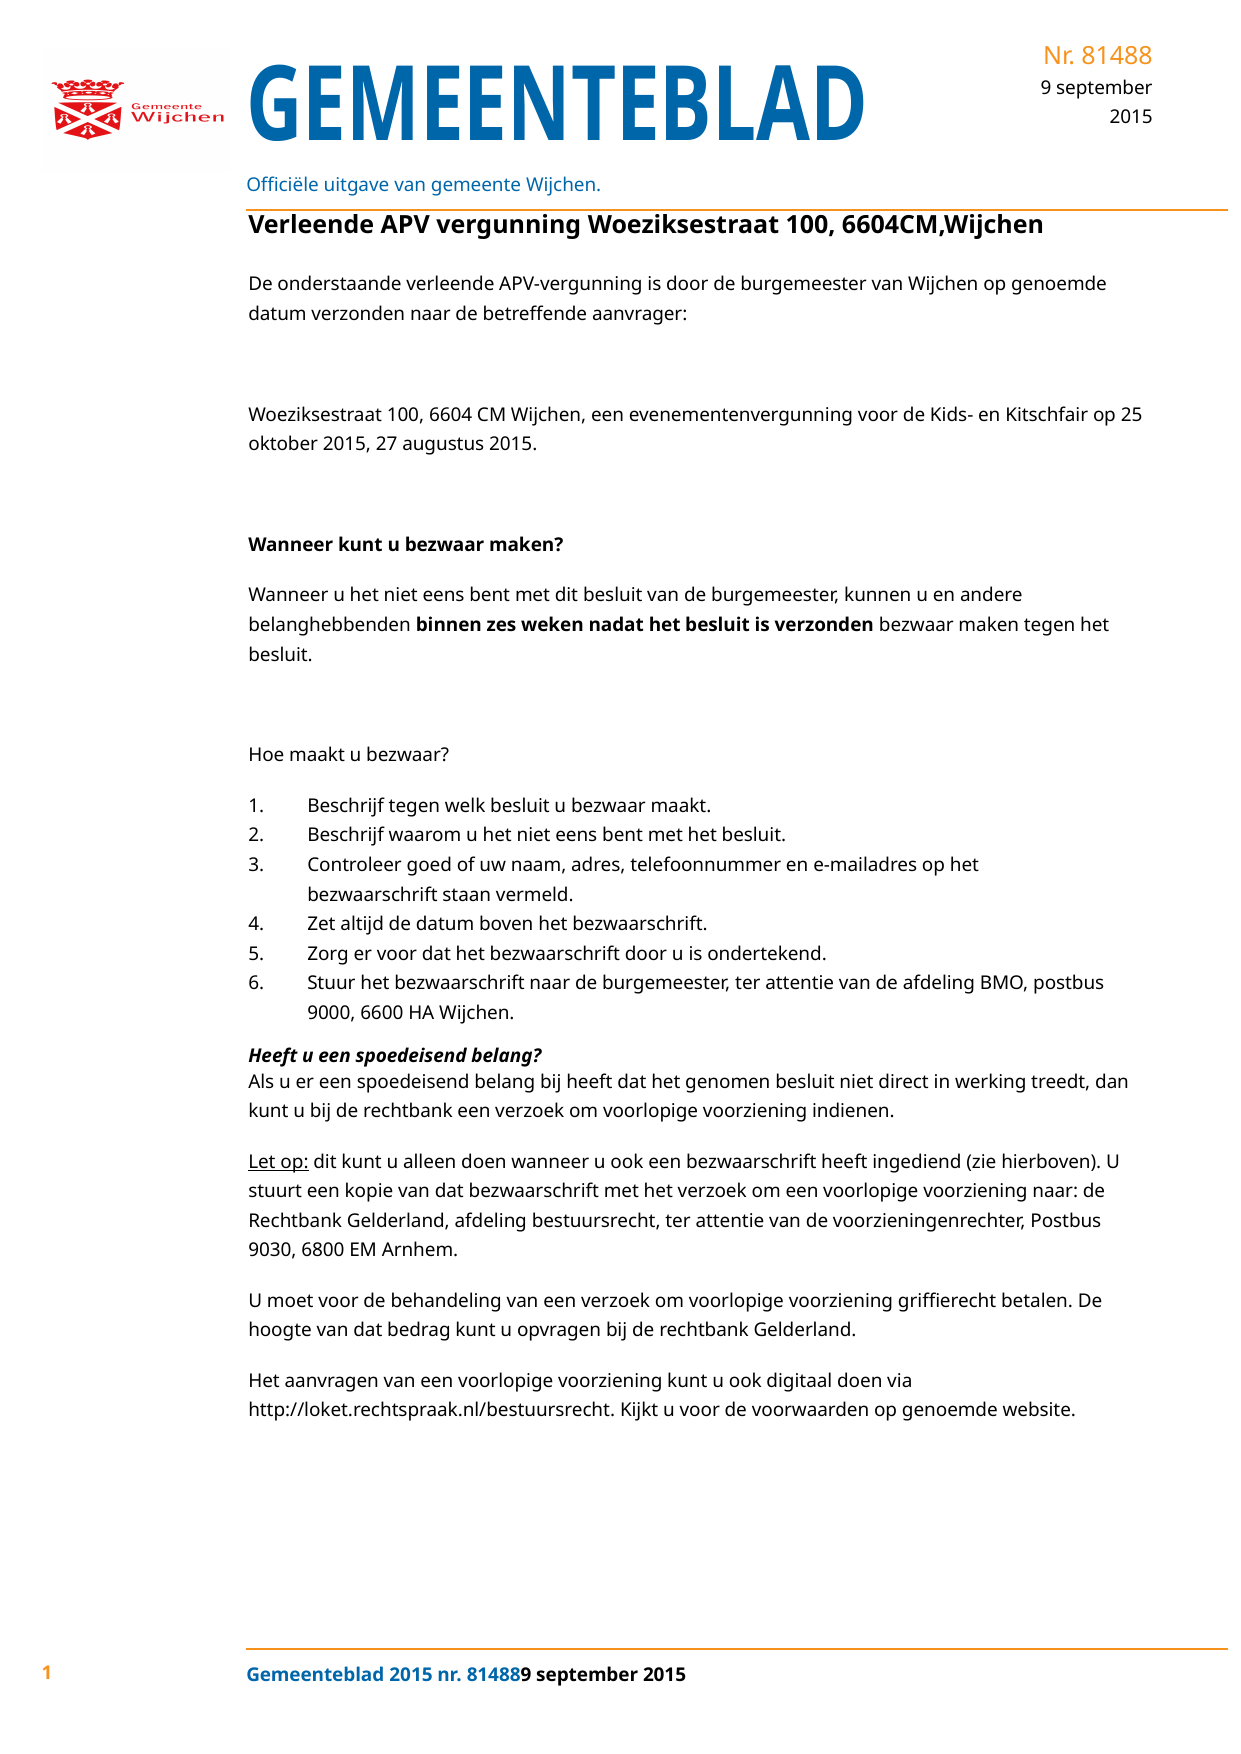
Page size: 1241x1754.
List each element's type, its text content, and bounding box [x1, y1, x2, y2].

list Zet altijd de datum boven het bezwaarschrift. [248, 910, 1152, 936]
text U moet voor de behandeling van een verzoek om voorlopige voorziening griffierecht betalen. De hoogte van dat bedrag kunt u opvragen bij de rechtbank Gelderland. [248, 1287, 1152, 1342]
text Verleende APV vergunning Woeziksestraat 100, 6604CM,Wijchen [248, 211, 1152, 241]
text Hoe maakt u bezwaar? [248, 742, 1152, 767]
text De onderstaande verleende APV-vergunning is door de burgemeester van Wijchen op genoemde datum verzonden naar de betreffende aanvrager: [248, 270, 1152, 326]
list Controleer goed of uw naam, adres, telefoonnummer en e-mailadres op het [248, 851, 1152, 877]
list Zorg er voor dat het bezwaarschrift door u is ondertekend. [248, 940, 1152, 966]
list Stuur het bezwaarschrift naar de burgemeester, ter attentie van de afdeling BMO, postbus 9000, 6600 HA Wijchen. [248, 969, 1152, 1025]
text Als u er een spoedeisend belang bij heeft dat het genomen besluit niet direct in werking treedt, dan kunt u bij de rechtbank een verzoek om voorlopige voorziening indienen. [248, 1068, 1152, 1123]
picture [41, 47, 231, 172]
text Woeziksestraat 100, 6604 CM Wijchen, een evenementenvergunning voor de Kids- en Kitschfair op 25 oktober 2015, 27 augustus 2015. [248, 401, 1152, 456]
list bezwaarschrift staan vermeld. [248, 881, 1152, 906]
text Heeft u een spoedeisend belang? [248, 1042, 1152, 1068]
text Het aanvragen van een voorlopige voorziening kunt u ook digitaal doen via http://loket.rechtspraak.nl/bestuursrecht. Kijkt u voor de voorwaarden op genoemde website. [248, 1367, 1152, 1422]
text Wanneer kunt u bezwaar maken? [248, 531, 1152, 557]
list Beschrijf tegen welk besluit u bezwaar maakt. [248, 792, 1152, 818]
text Let op: dit kunt u alleen doen wanneer u ook een bezwaarschrift heeft ingediend (zie hierboven). U stuurt een kopie van dat bezwaarschrift met het verzoek om een voorlopige voorziening naar: de Rechtbank Gelderland, afdeling bestuursrecht, ter attentie van de voorzieningenrechter, Postbus 9030, 6800 EM Arnhem. [248, 1148, 1152, 1262]
text Wanneer u het niet eens bent met dit besluit van de burgemeester, kunnen u en andere belanghebbenden binnen zes weken nadat het besluit is verzonden bezwaar maken tegen het besluit. [248, 582, 1152, 666]
list Beschrijf waarom u het niet eens bent met het besluit. [248, 822, 1152, 847]
